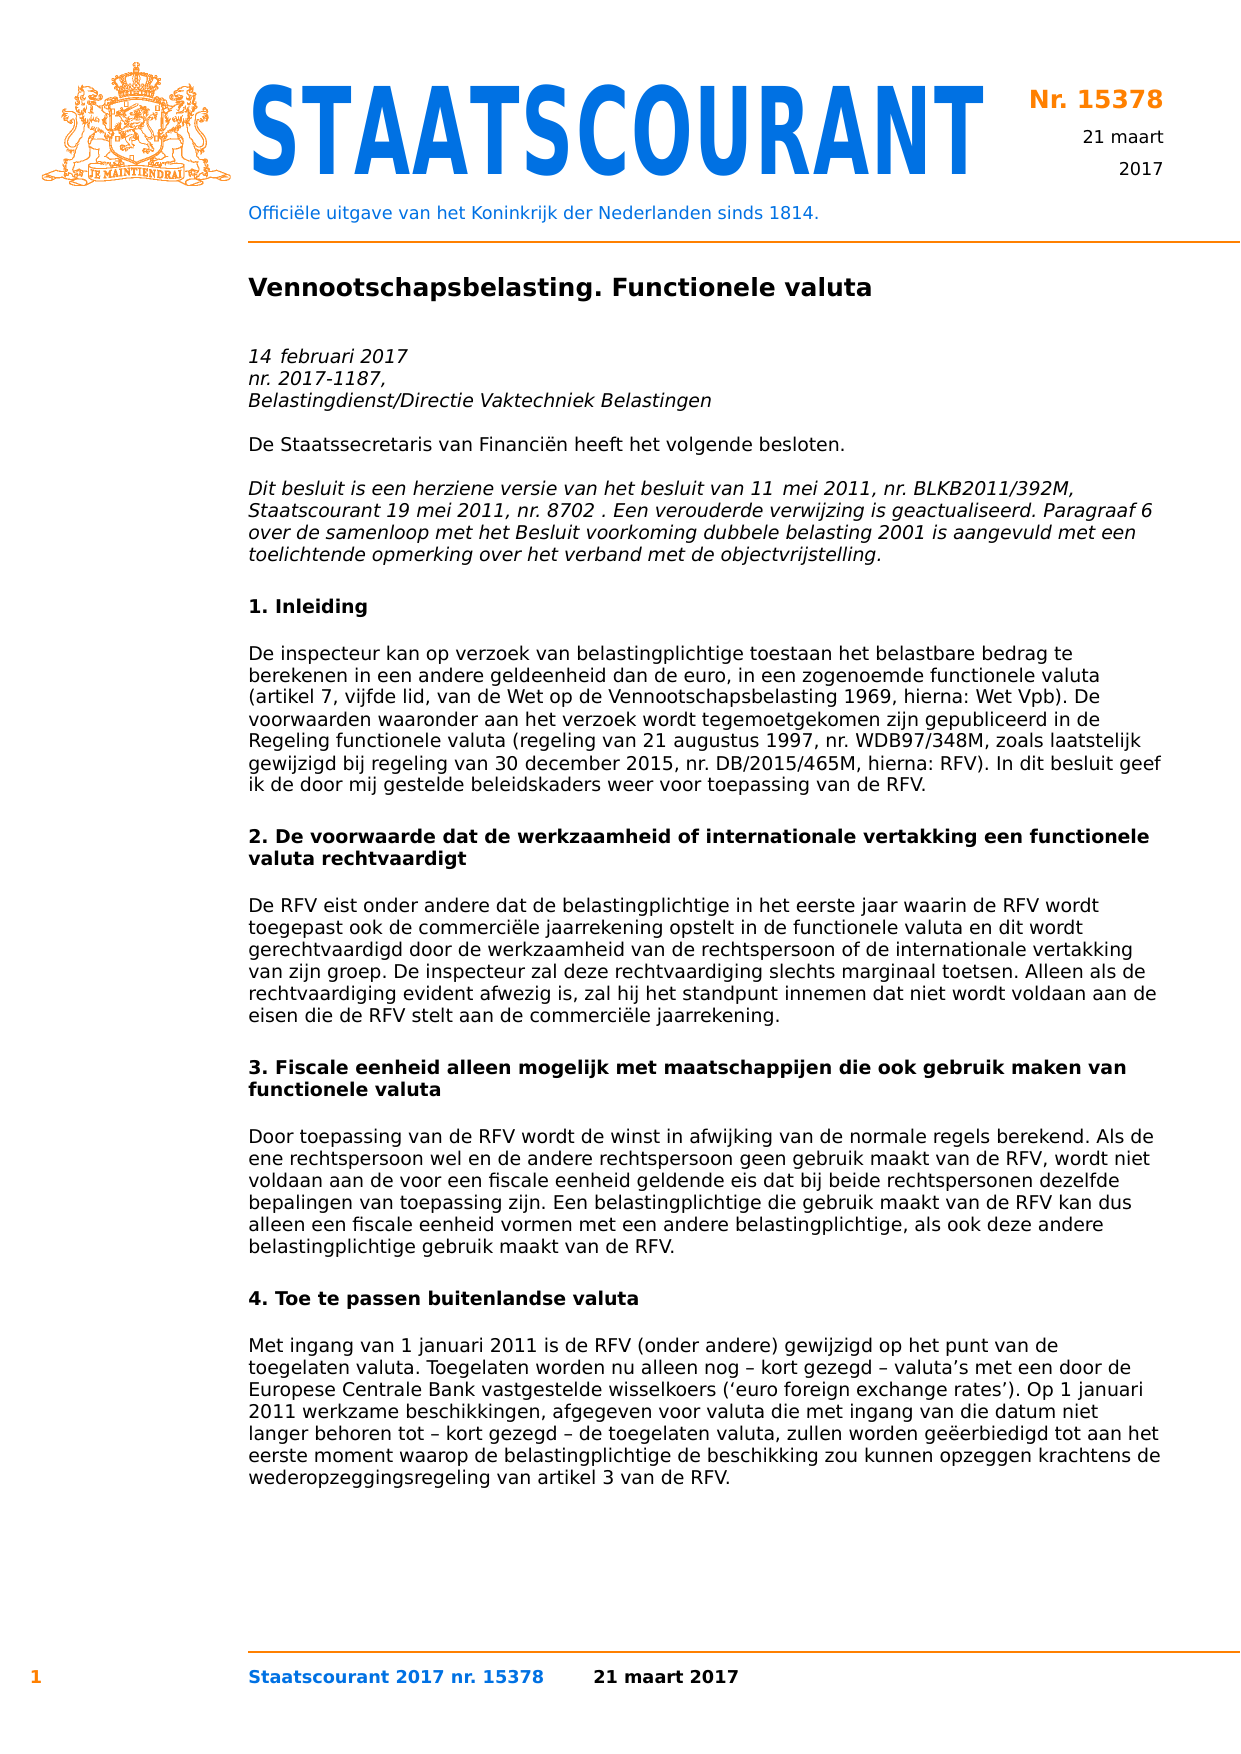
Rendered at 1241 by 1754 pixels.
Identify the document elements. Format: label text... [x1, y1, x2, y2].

table_cell 21 maart [998, 121, 1240, 153]
text Belastingdienst/Directie Vaktechniek Belastingen [248, 390, 1163, 412]
text De Staatssecretaris van Financiën heeft het volgende besloten. [248, 434, 1163, 456]
table_header STAATSCOURANT [248, 62, 998, 203]
text De RFV eist onder andere dat de belastingplichtige in het eerste jaar waarin de RFV wordt toegepast ook de commerciële jaarrekening opstelt in de functionele valuta en dit wordt gerechtvaardigd door de werkzaamheid van de rechtspersoon of de internationale vertakking van zijn groep. De inspecteur zal deze rechtvaardiging slechts marginaal toetsen. Alleen als de rechtvaardiging evident afwezig is, zal hij het standpunt innemen dat niet wordt voldaan aan de eisen die de RFV stelt aan de commerciële jaarrekening. [248, 895, 1163, 1027]
subtitle 3. Fiscale eenheid alleen mogelijk met maatschappijen die ook gebruik maken van functionele valuta [248, 1057, 1163, 1101]
text nr. 2017-1187, [248, 368, 1163, 390]
text 14 februari 2017 [248, 346, 1163, 368]
picture [41, 62, 231, 186]
table_header [25, 62, 248, 241]
text Met ingang van 1 januari 2011 is de RFV (onder andere) gewijzigd op het punt van de toegelaten valuta. Toegelaten worden nu alleen nog – kort gezegd – valuta’s met een door de Europese Centrale Bank vastgestelde wisselkoers (‘euro foreign exchange rates’). Op 1 januari 2011 werkzame beschikkingen, afgegeven voor valuta die met ingang van die datum niet langer behoren tot – kort gezegd – de toegelaten valuta, zullen worden geëerbiedigd tot aan het eerste moment waarop de belastingplichtige de beschikking zou kunnen opzeggen krachtens de wederopzeggingsregeling van artikel 3 van de RFV. [248, 1335, 1163, 1489]
subtitle Vennootschapsbelasting. Functionele valuta [248, 273, 1163, 302]
text Door toepassing van de RFV wordt de winst in afwijking van de normale regels berekend. Als de ene rechtspersoon wel en de andere rechtspersoon geen gebruik maakt van de RFV, wordt niet voldaan aan de voor een fiscale eenheid geldende eis dat bij beide rechtspersonen dezelfde bepalingen van toepassing zijn. Een belastingplichtige die gebruik maakt van de RFV kan dus alleen een fiscale eenheid vormen met een andere belastingplichtige, als ook deze andere belastingplichtige gebruik maakt van de RFV. [248, 1126, 1163, 1258]
text Dit besluit is een herziene versie van het besluit van 11 mei 2011, nr. BLKB2011/392M, Staatscourant 19 mei 2011, nr. 8702 . Een verouderde verwijzing is geactualiseerd. Paragraaf 6 over de samenloop met het Besluit voorkoming dubbele belasting 2001 is aangevuld met een toelichtende opmerking over het verband met de objectvrijstelling. [248, 478, 1163, 566]
text De inspecteur kan op verzoek van belastingplichtige toestaan het belastbare bedrag te berekenen in een andere geldeenheid dan de euro, in een zogenoemde functionele valuta (artikel 7, vijfde lid, van de Wet op de Vennootschapsbelasting 1969, hierna: Wet Vpb). De voorwaarden waaronder aan het verzoek wordt tegemoetgekomen zijn gepubliceerd in de Regeling functionele valuta (regeling van 21 augustus 1997, nr. WDB97/348M, zoals laatstelijk gewijzigd bij regeling van 30 december 2015, nr. DB/2015/465M, hierna: RFV). In dit besluit geef ik de door mij gestelde beleidskaders weer voor toepassing van de RFV. [248, 642, 1163, 796]
subtitle 2. De voorwaarde dat de werkzaamheid of internationale vertakking een functionele valuta rechtvaardigt [248, 826, 1163, 870]
subtitle 4. Toe te passen buitenlandse valuta [248, 1288, 1163, 1310]
table_cell Officiële uitgave van het Koninkrijk der Nederlanden sinds 1814. [248, 203, 1240, 241]
table_cell 2017 [998, 153, 1240, 203]
table_header Nr. 15378 [998, 62, 1240, 121]
subtitle 1. Inleiding [248, 596, 1163, 617]
